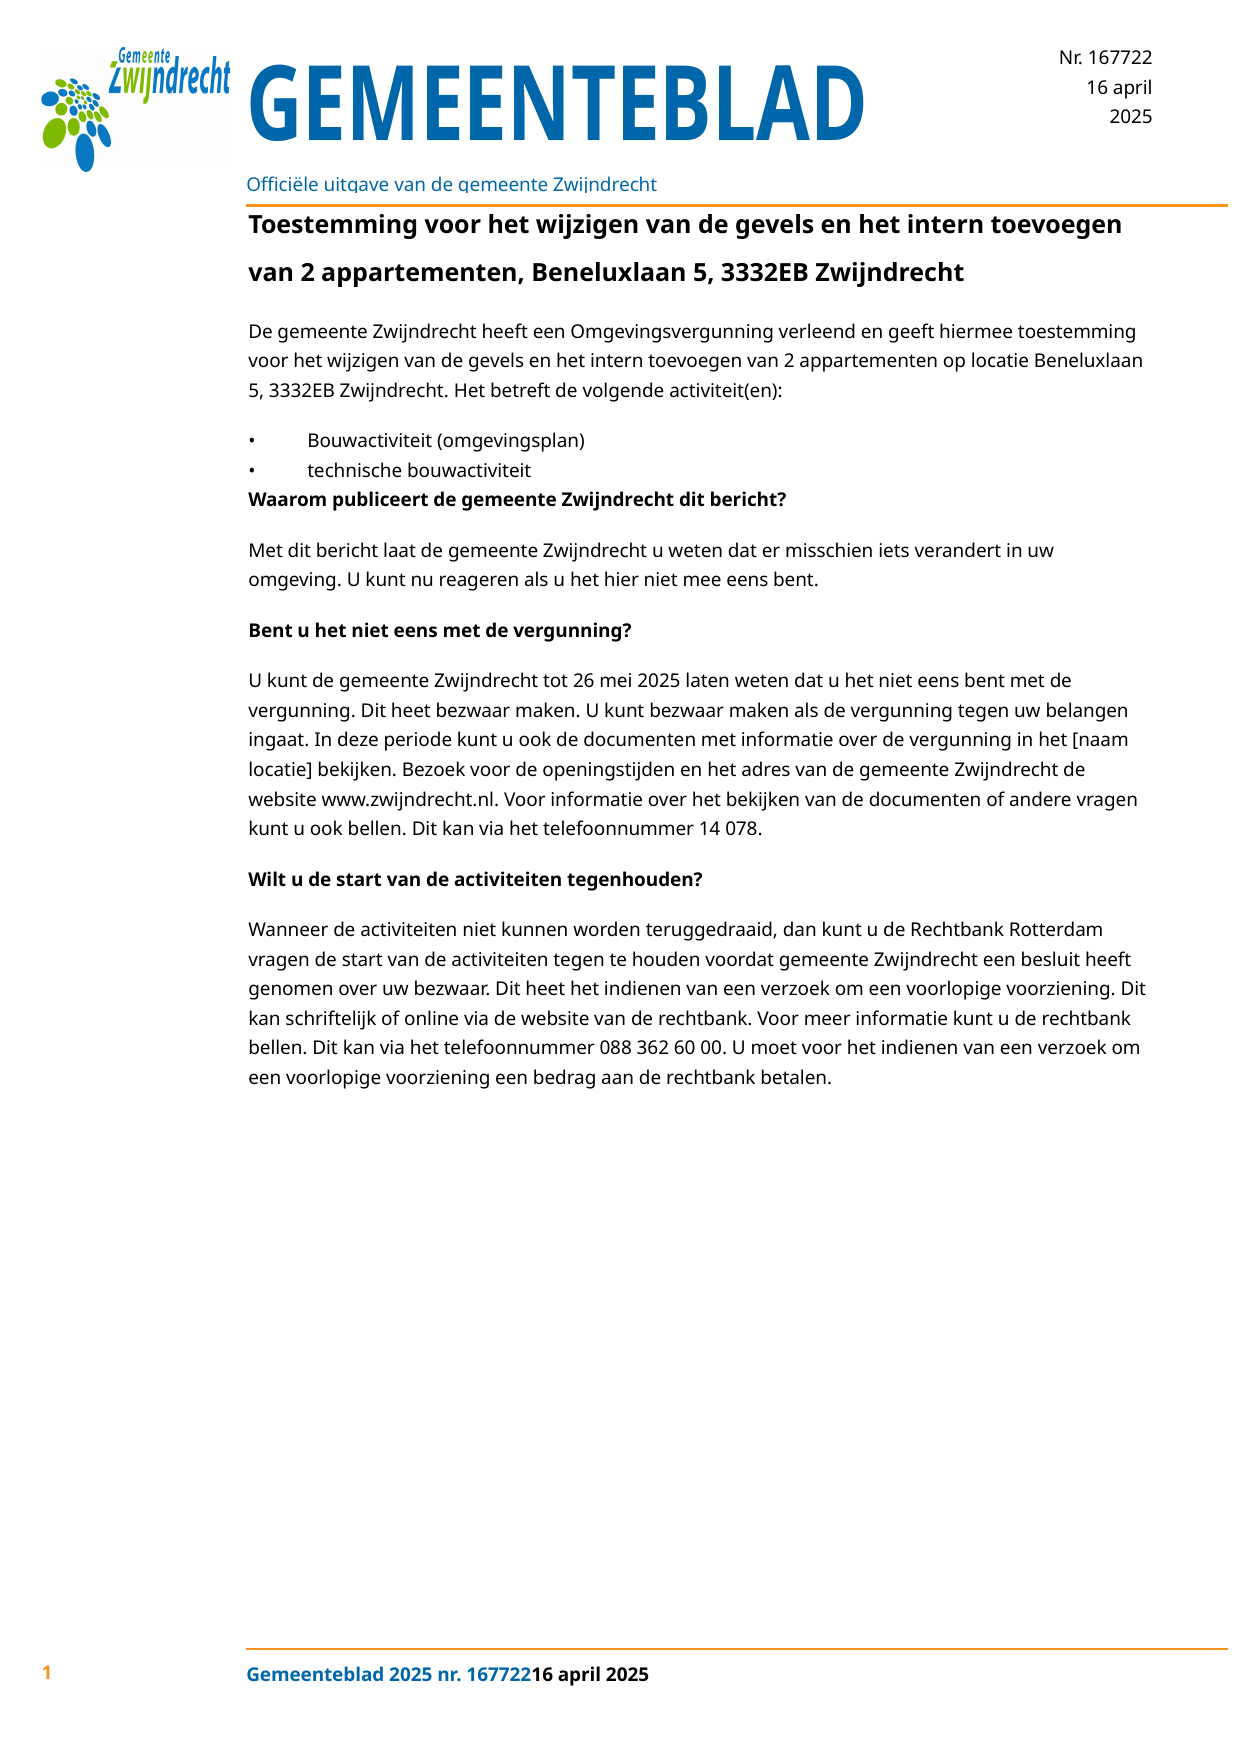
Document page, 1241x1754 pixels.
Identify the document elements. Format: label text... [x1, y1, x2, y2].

text Met dit bericht laat de gemeente Zwijndrecht u weten dat er misschien iets verandert in uw omgeving. U kunt nu reageren als u het hier niet mee eens bent. [248, 537, 1152, 592]
list technische bouwactiviteit [248, 457, 1152, 483]
text De gemeente Zwijndrecht heeft een Omgevingsvergunning verleend en geeft hiermee toestemming voor het wijzigen van de gevels en het intern toevoegen van 2 appartementen op locatie Beneluxlaan 5, 3332EB Zwijndrecht. Het betreft de volgende activiteit(en): [248, 318, 1152, 403]
text Wilt u de start van de activiteiten tegenhouden? [248, 866, 1152, 892]
list Bouwactiviteit (omgevingsplan) [248, 427, 1152, 453]
text U kunt de gemeente Zwijndrecht tot 26 mei 2025 laten weten dat u het niet eens bent met de vergunning. Dit heet bezwaar maken. U kunt bezwaar maken als de vergunning tegen uw belangen ingaat. In deze periode kunt u ook de documenten met informatie over de vergunning in het [naam locatie] bekijken. Bezoek voor de openingstijden en het adres van de gemeente Zwijndrecht de website www.zwijndrecht.nl. Voor informatie over het bekijken van de documenten of andere vragen kunt u ook bellen. Dit kan via het telefoonnummer 14 078. [248, 667, 1152, 841]
text Toestemming voor het wijzigen van de gevels en het intern toevoegen van 2 appartementen, Beneluxlaan 5, 3332EB Zwijndrecht [248, 207, 1152, 288]
text Waarom publiceert de gemeente Zwijndrecht dit bericht? [248, 487, 1152, 512]
text Bent u het niet eens met de vergunning? [248, 617, 1152, 643]
text Wanneer de activiteiten niet kunnen worden teruggedraaid, dan kunt u de Rechtbank Rotterdam vragen de start van de activiteiten tegen te houden voordat gemeente Zwijndrecht een besluit heeft genomen over uw bezwaar. Dit heet het indienen van een verzoek om een voorlopige voorziening. Dit kan schriftelijk of online via de website van de rechtbank. Voor meer informatie kunt u de rechtbank bellen. Dit kan via het telefoonnummer 088 362 60 00. U moet voor het indienen van een verzoek om een voorlopige voorziening een bedrag aan de rechtbank betalen. [248, 916, 1152, 1090]
picture [41, 47, 231, 172]
